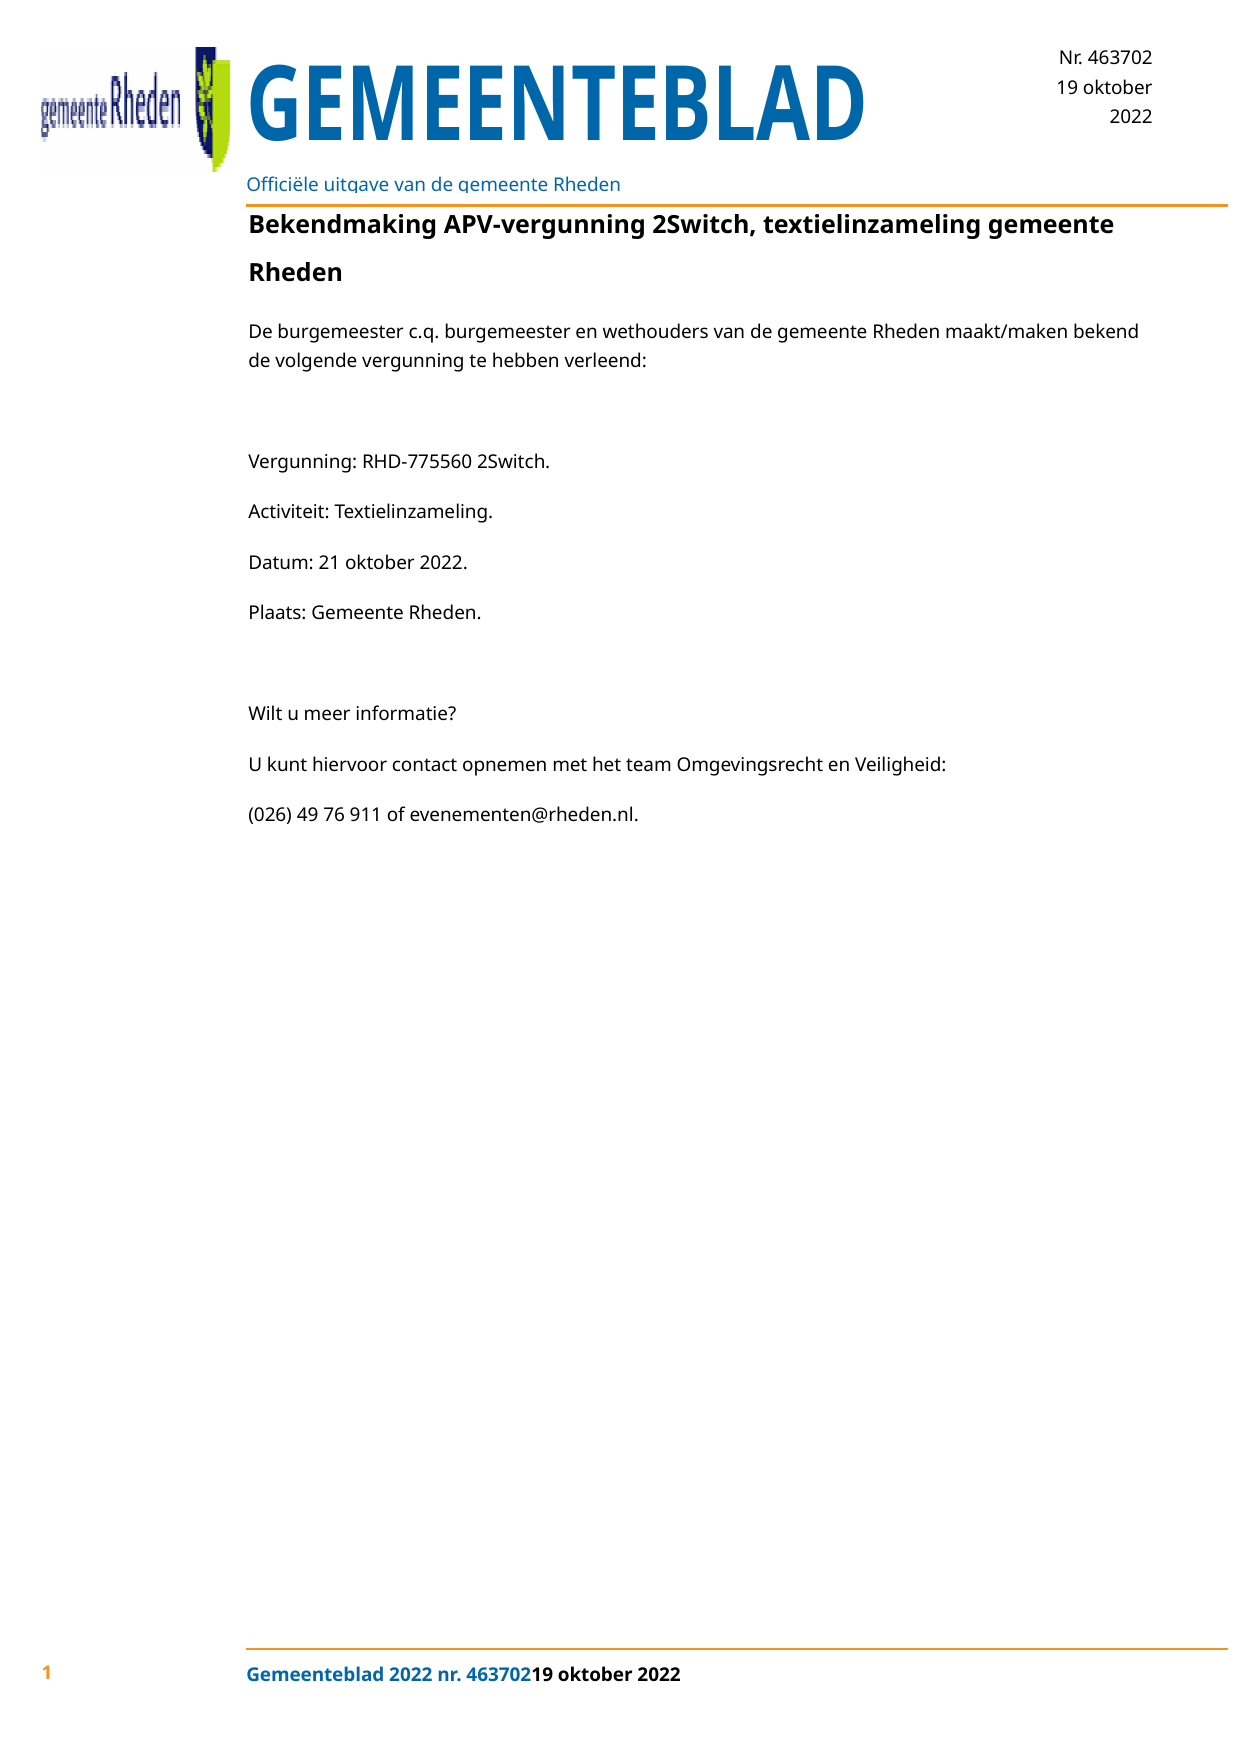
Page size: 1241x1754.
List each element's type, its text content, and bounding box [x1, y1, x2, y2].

text Bekendmaking APV-vergunning 2Switch, textielinzameling gemeente Rheden [248, 207, 1152, 288]
text De burgemeester c.q. burgemeester en wethouders van de gemeente Rheden maakt/maken bekend de volgende vergunning te hebben verleend: [248, 318, 1152, 373]
picture [41, 47, 231, 172]
text U kunt hiervoor contact opnemen met het team Omgevingsrecht en Veiligheid: [248, 751, 1152, 777]
text Activiteit: Textielinzameling. [248, 499, 1152, 524]
text Vergunning: RHD-775560 2Switch. [248, 448, 1152, 474]
text Datum: 21 oktober 2022. [248, 549, 1152, 575]
text Plaats: Gemeente Rheden. [248, 599, 1152, 625]
text (026) 49 76 911 of evenementen@rheden.nl. [248, 801, 1152, 827]
text Wilt u meer informatie? [248, 700, 1152, 726]
